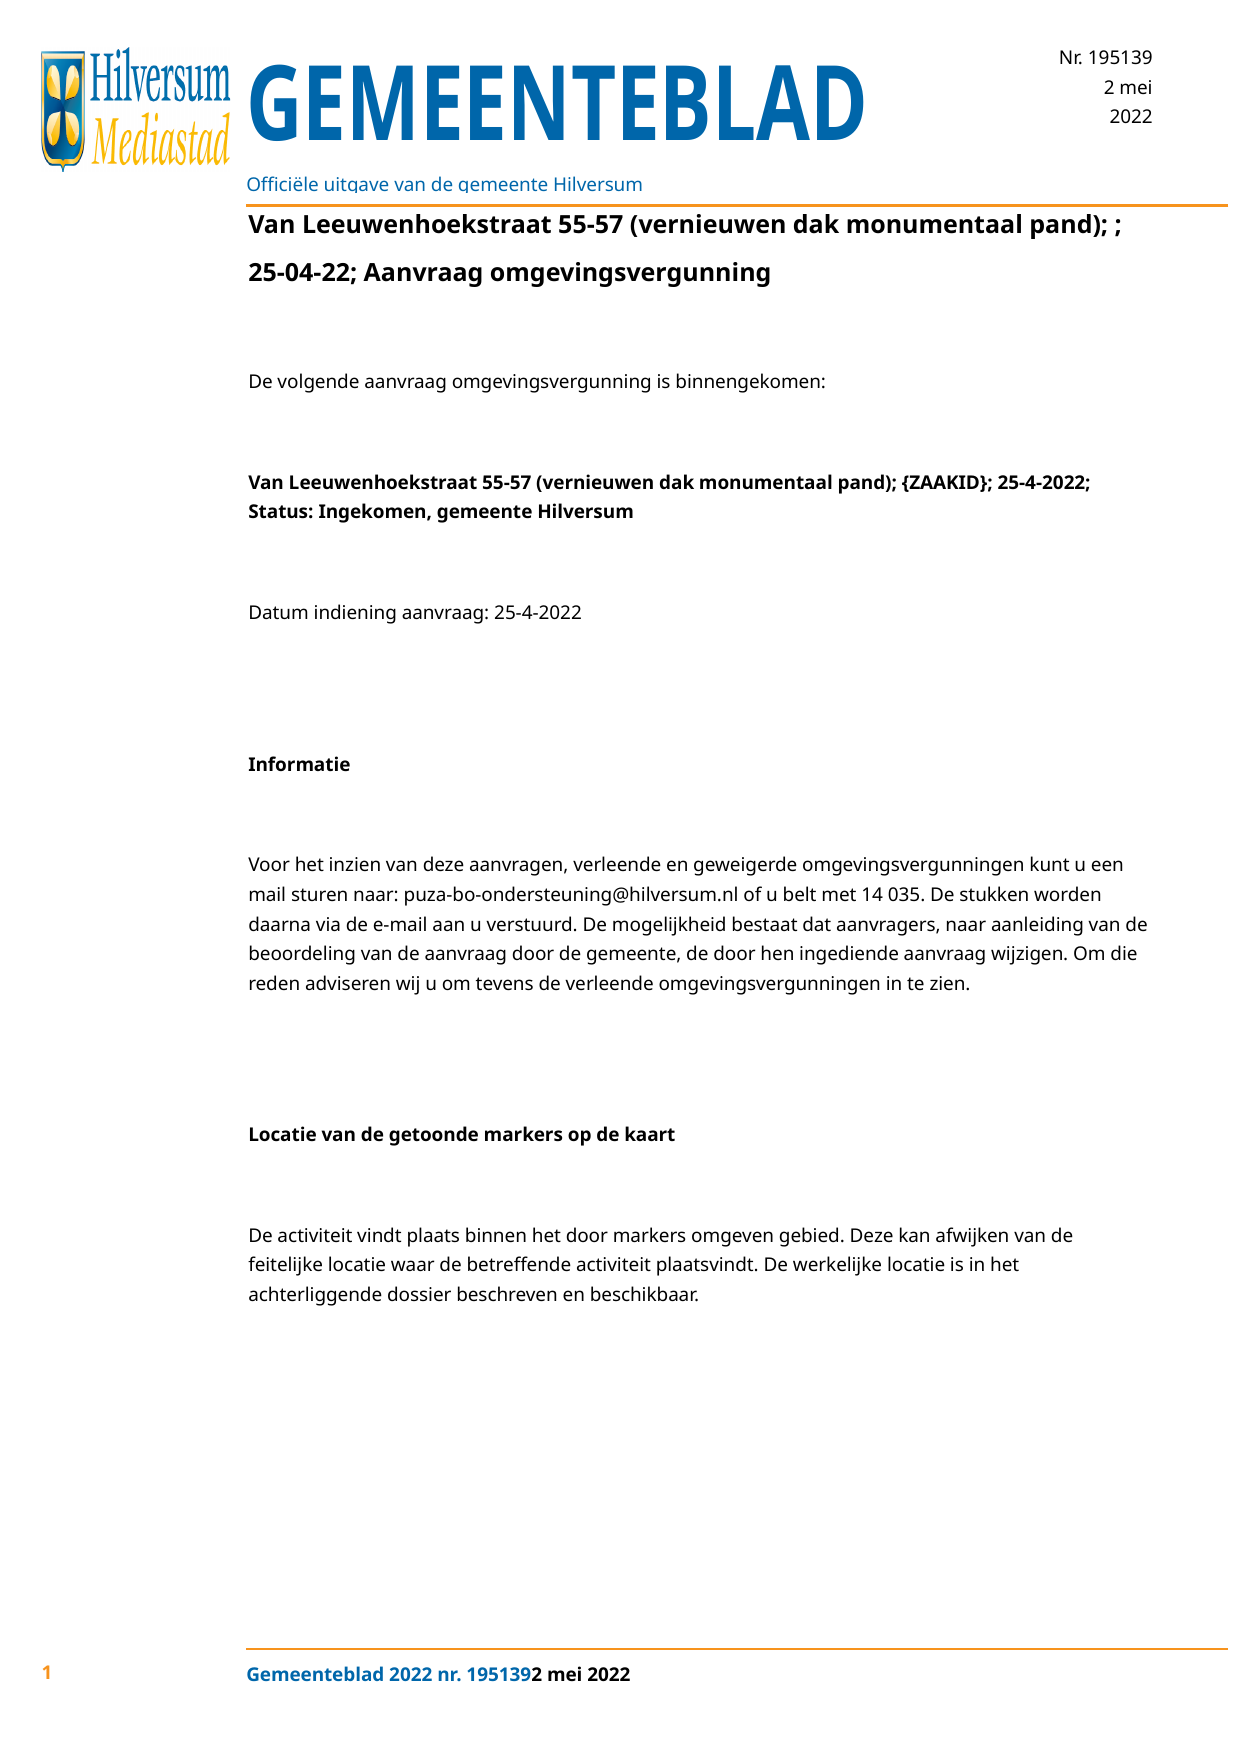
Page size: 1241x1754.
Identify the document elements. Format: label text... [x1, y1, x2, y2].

picture [41, 47, 231, 172]
text Van Leeuwenhoekstraat 55-57 (vernieuwen dak monumentaal pand); ; 25-04-22; Aanvraag omgevingsvergunning [248, 207, 1152, 288]
text De activiteit vindt plaats binnen het door markers omgeven gebied. Deze kan afwijken van de feitelijke locatie waar de betreffende activiteit plaatsvindt. De werkelijke locatie is in het achterliggende dossier beschreven en beschikbaar. [248, 1222, 1152, 1307]
text Datum indiening aanvraag: 25-4-2022 [248, 599, 1152, 625]
text Informatie [248, 751, 1152, 777]
text Locatie van de getoonde markers op de kaart [248, 1121, 1152, 1147]
text De volgende aanvraag omgevingsvergunning is binnengekomen: [248, 368, 1152, 394]
text Voor het inzien van deze aanvragen, verleende en geweigerde omgevingsvergunningen kunt u een mail sturen naar: puza-bo-ondersteuning@hilversum.nl of u belt met 14 035. De stukken worden daarna via de e-mail aan u verstuurd. De mogelijkheid bestaat dat aanvragers, naar aanleiding van de beoordeling van de aanvraag door de gemeente, de door hen ingediende aanvraag wijzigen. Om die reden adviseren wij u om tevens de verleende omgevingsvergunningen in te zien. [248, 852, 1152, 996]
text Van Leeuwenhoekstraat 55-57 (vernieuwen dak monumentaal pand); {ZAAKID}; 25-4-2022; Status: Ingekomen, gemeente Hilversum [248, 469, 1152, 524]
